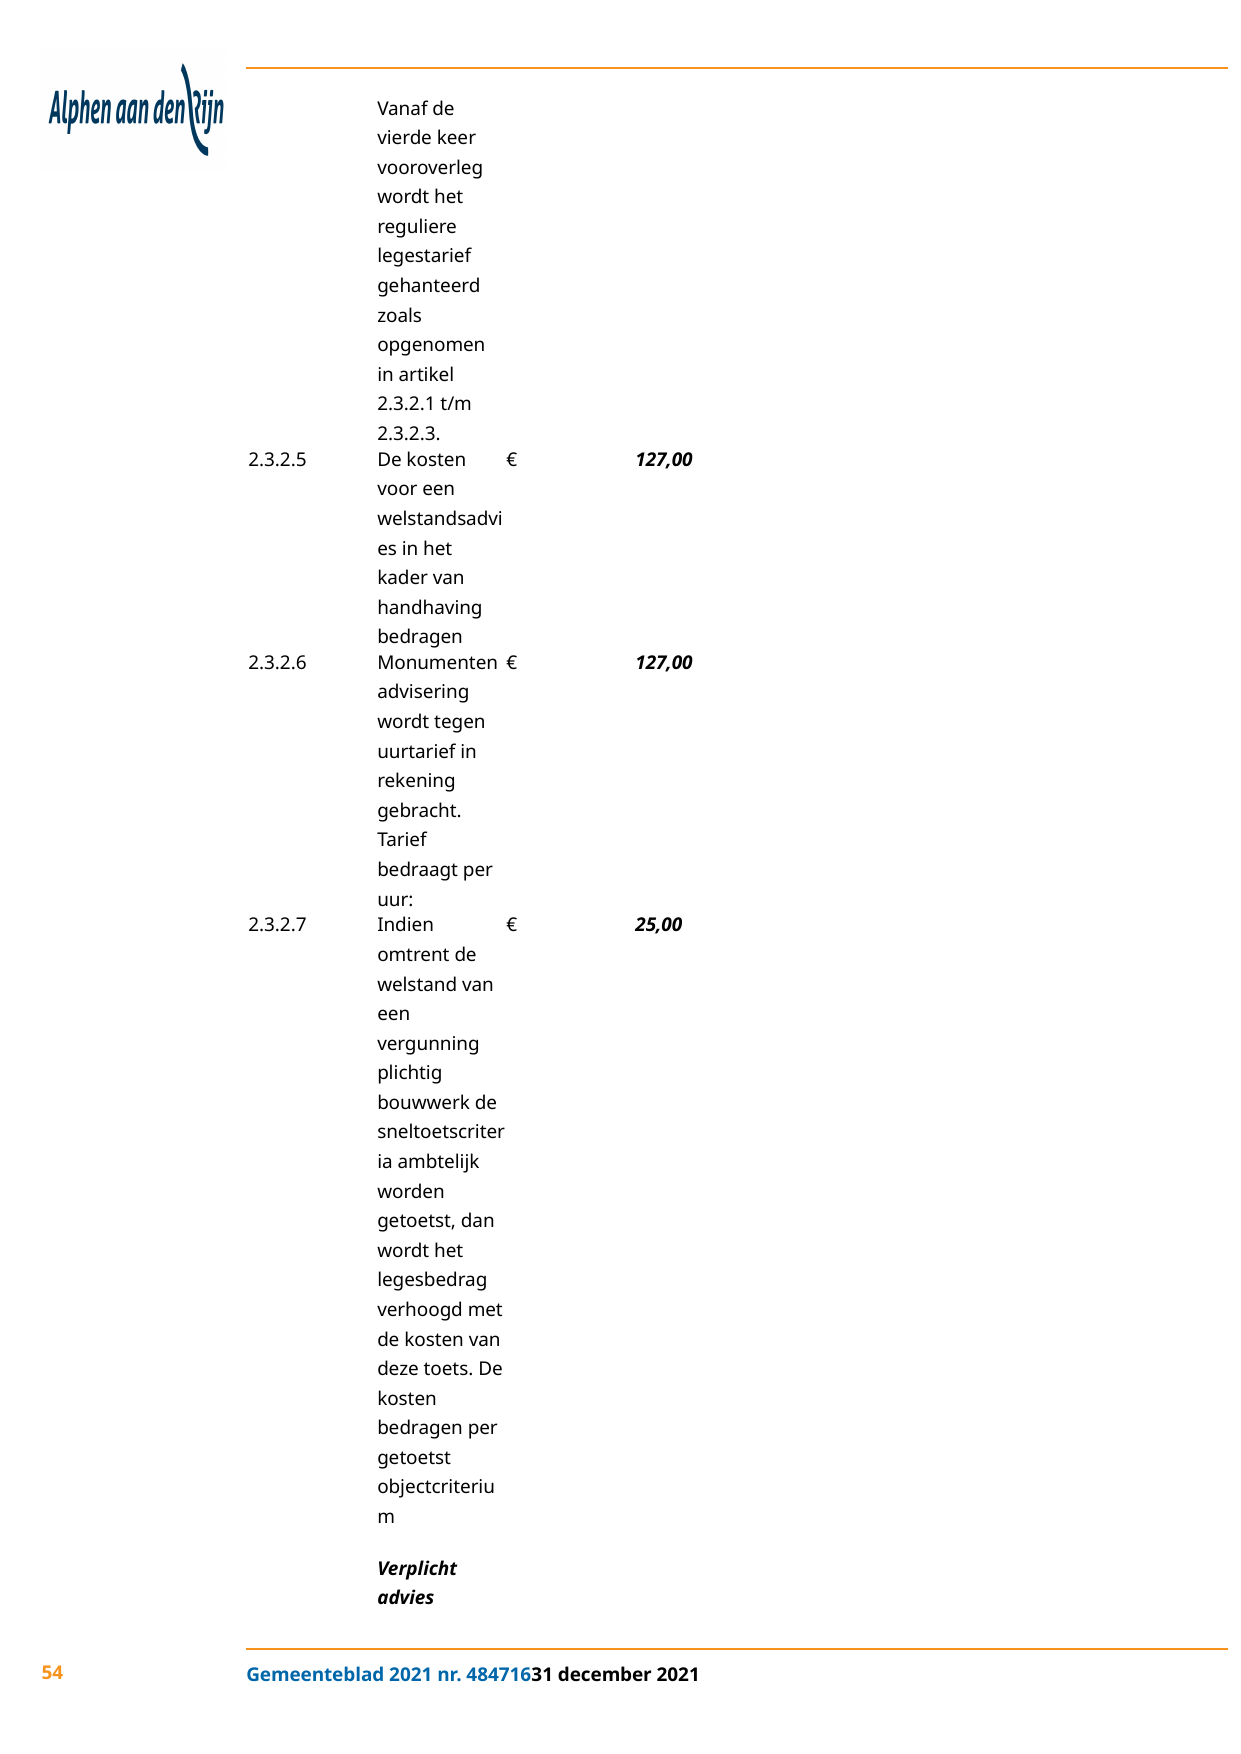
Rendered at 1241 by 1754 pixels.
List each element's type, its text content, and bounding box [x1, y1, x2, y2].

table_cell [506, 95, 635, 446]
table_cell [635, 1529, 764, 1555]
table_cell [764, 95, 893, 446]
table_cell [1023, 1555, 1152, 1610]
table_cell [635, 1555, 764, 1610]
table_cell [248, 1555, 377, 1610]
table_cell 25,00 [635, 912, 764, 1529]
table_cell Vanaf de vierde keer vooroverleg wordt het reguliere legestarief gehanteerd zoals opgenomen in artikel 2.3.2.1 t/m 2.3.2.3. [377, 95, 506, 446]
table_cell De kosten voor een welstandsadvies in het kader van handhaving bedragen [377, 446, 506, 649]
table_cell € [506, 912, 635, 1529]
table_cell [248, 95, 377, 446]
table_cell [377, 1529, 506, 1555]
table_cell [894, 1529, 1022, 1555]
table_cell [506, 1529, 635, 1555]
table_cell € [506, 649, 635, 912]
table_cell Verplicht advies [377, 1555, 506, 1610]
table_cell Monumentenadvisering wordt tegen uurtarief in rekening gebracht. Tarief bedraagt per uur: [377, 649, 506, 912]
table_cell [1023, 446, 1152, 649]
table_cell [764, 649, 893, 912]
table_cell 2.3.2.5 [248, 446, 377, 649]
table_cell 2.3.2.6 [248, 649, 377, 912]
table_cell 127,00 [635, 649, 764, 912]
table_cell [764, 1529, 893, 1555]
table_cell [764, 1555, 893, 1610]
table_cell [1023, 649, 1152, 912]
table_cell Indien omtrent de welstand van een vergunning plichtig bouwwerk de sneltoetscriteria ambtelijk worden getoetst, dan wordt het legesbedrag verhoogd met de kosten van deze toets. De kosten bedragen per getoetst objectcriterium [377, 912, 506, 1529]
table_cell [248, 1529, 377, 1555]
table_cell [635, 95, 764, 446]
table_cell [894, 912, 1022, 1529]
picture [41, 47, 231, 172]
table_cell [1023, 1529, 1152, 1555]
table_cell [764, 912, 893, 1529]
table_cell [894, 446, 1022, 649]
table_cell 127,00 [635, 446, 764, 649]
table_cell [1023, 95, 1152, 446]
table_cell 2.3.2.7 [248, 912, 377, 1529]
table_cell [1023, 912, 1152, 1529]
table_cell [506, 1555, 635, 1610]
table_cell [894, 1555, 1022, 1610]
table_cell [764, 446, 893, 649]
table_cell € [506, 446, 635, 649]
table_cell [894, 649, 1022, 912]
table_cell [894, 95, 1022, 446]
